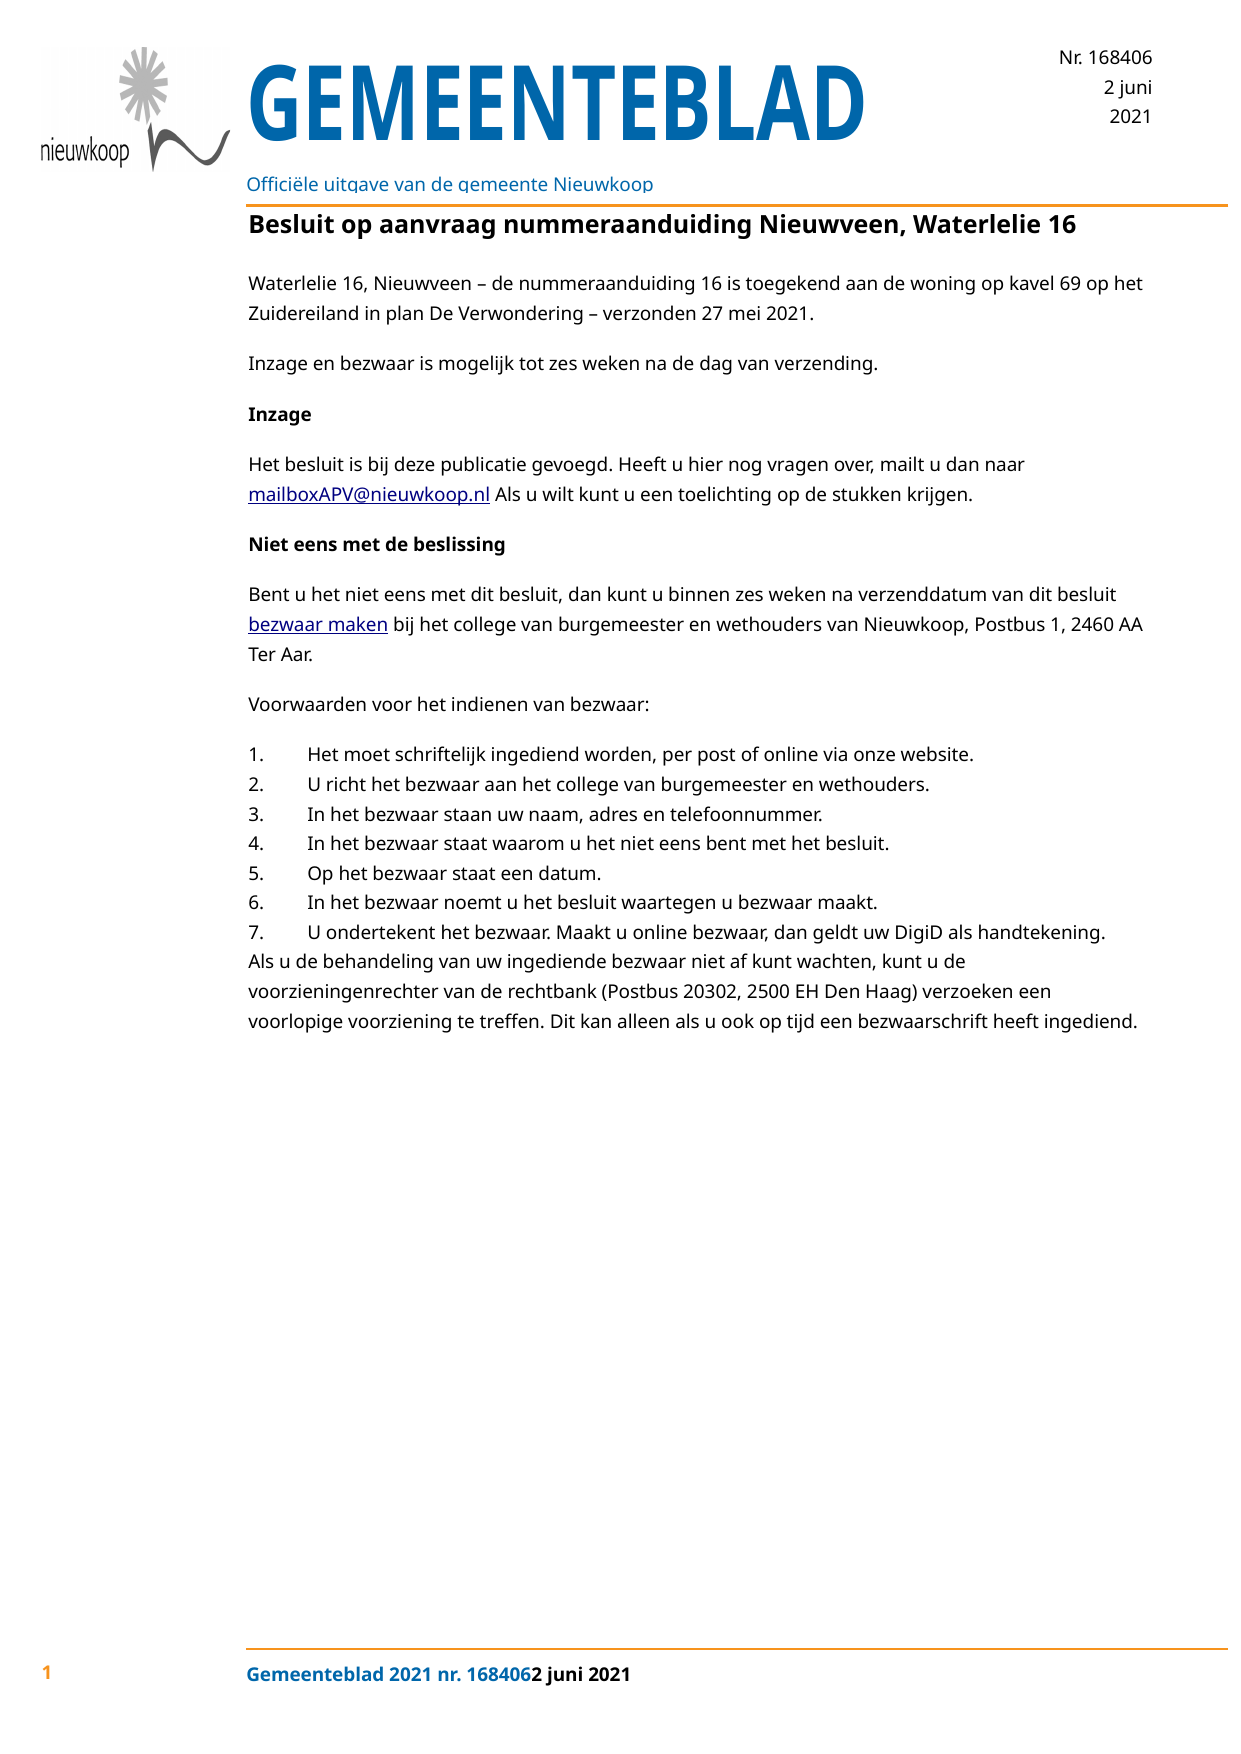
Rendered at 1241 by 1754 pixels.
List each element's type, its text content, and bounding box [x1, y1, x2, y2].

list In het bezwaar staat waarom u het niet eens bent met het besluit. [248, 830, 1152, 856]
list Het moet schriftelijk ingediend worden, per post of online via onze website. [248, 742, 1152, 767]
text Besluit op aanvraag nummeraanduiding Nieuwveen, Waterlelie 16 [248, 207, 1152, 241]
text Waterlelie 16, Nieuwveen – de nummeraanduiding 16 is toegekend aan de woning op kavel 69 op het Zuidereiland in plan De Verwondering – verzonden 27 mei 2021. [248, 270, 1152, 326]
text Niet eens met de beslissing [248, 531, 1152, 557]
list In het bezwaar staan uw naam, adres en telefoonnummer. [248, 801, 1152, 826]
list U richt het bezwaar aan het college van burgemeester en wethouders. [248, 771, 1152, 797]
text Inzage en bezwaar is mogelijk tot zes weken na de dag van verzending. [248, 350, 1152, 376]
list Op het bezwaar staat een datum. [248, 860, 1152, 886]
picture [41, 47, 231, 172]
text Als u de behandeling van uw ingediende bezwaar niet af kunt wachten, kunt u de voorzieningenrechter van de rechtbank (Postbus 20302, 2500 EH Den Haag) verzoeken een voorlopige voorziening te treffen. Dit kan alleen als u ook op tijd een bezwaarschrift heeft ingediend. [248, 949, 1152, 1033]
list In het bezwaar noemt u het besluit waartegen u bezwaar maakt. [248, 889, 1152, 915]
text Het besluit is bij deze publicatie gevoegd. Heeft u hier nog vragen over, mailt u dan naar mailboxAPV@nieuwkoop.nl Als u wilt kunt u een toelichting op de stukken krijgen. [248, 451, 1152, 506]
text Inzage [248, 401, 1152, 426]
text Bent u het niet eens met dit besluit, dan kunt u binnen zes weken na verzenddatum van dit besluit bezwaar maken bij het college van burgemeester en wethouders van Nieuwkoop, Postbus 1, 2460 AA Ter Aar. [248, 582, 1152, 666]
text Voorwaarden voor het indienen van bezwaar: [248, 691, 1152, 717]
list U ondertekent het bezwaar. Maakt u online bezwaar, dan geldt uw DigiD als handtekening. [248, 919, 1152, 945]
